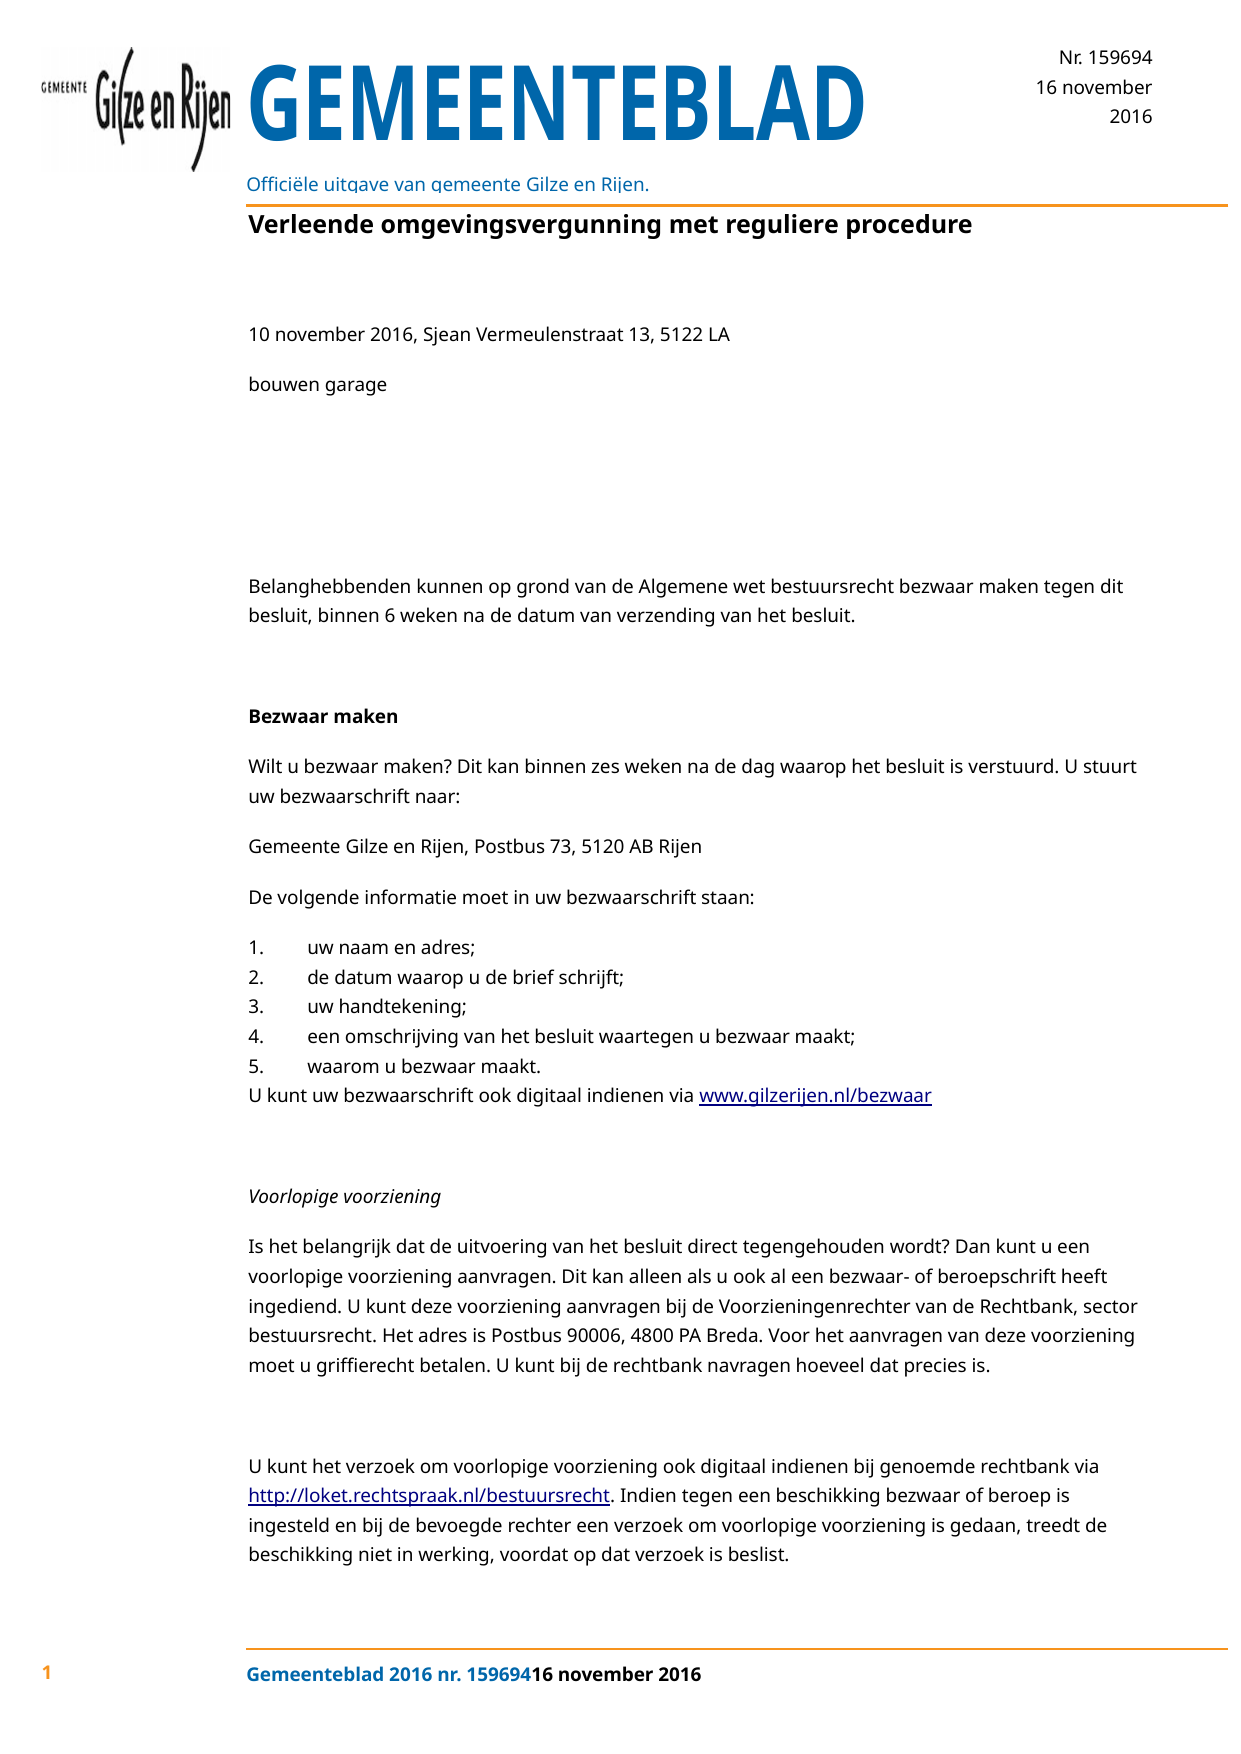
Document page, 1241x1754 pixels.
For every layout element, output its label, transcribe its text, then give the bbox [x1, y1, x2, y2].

list een omschrijving van het besluit waartegen u bezwaar maakt; [248, 1023, 1152, 1049]
text Is het belangrijk dat de uitvoering van het besluit direct tegengehouden wordt? Dan kunt u een voorlopige voorziening aanvragen. Dit kan alleen als u ook al een bezwaar- of beroepschrift heeft ingediend. U kunt deze voorziening aanvragen bij de Voorzieningenrechter van de Rechtbank, sector bestuursrecht. Het adres is Postbus 90006, 4800 PA Breda. Voor het aanvragen van deze voorziening moet u griffierecht betalen. U kunt bij de rechtbank navragen hoeveel dat precies is. [248, 1234, 1152, 1378]
text Bezwaar maken [248, 703, 1152, 729]
text Verleende omgevingsvergunning met reguliere procedure [248, 207, 1152, 241]
text Gemeente Gilze en Rijen, Postbus 73, 5120 AB Rijen [248, 834, 1152, 859]
text Voorlopige voorziening [248, 1183, 1152, 1209]
text 10 november 2016, Sjean Vermeulenstraat 13, 5122 LA [248, 321, 1152, 346]
list waarom u bezwaar maakt. [248, 1053, 1152, 1078]
text U kunt uw bezwaarschrift ook digitaal indienen via www.gilzerijen.nl/bezwaar [248, 1082, 1152, 1108]
text De volgende informatie moet in uw bezwaarschrift staan: [248, 884, 1152, 910]
text Wilt u bezwaar maken? Dit kan binnen zes weken na de dag waarop het besluit is verstuurd. U stuurt uw bezwaarschrift naar: [248, 754, 1152, 809]
list uw handtekening; [248, 994, 1152, 1019]
text Belanghebbenden kunnen op grond van de Algemene wet bestuursrecht bezwaar maken tegen dit besluit, binnen 6 weken na de datum van verzending van het besluit. [248, 573, 1152, 628]
list uw naam en adres; [248, 934, 1152, 960]
list de datum waarop u de brief schrijft; [248, 964, 1152, 990]
text U kunt het verzoek om voorlopige voorziening ook digitaal indienen bij genoemde rechtbank via http://loket.rechtspraak.nl/bestuursrecht. Indien tegen een beschikking bezwaar of beroep is ingesteld en bij de bevoegde rechter een verzoek om voorlopige voorziening is gedaan, treedt de beschikking niet in werking, voordat op dat verzoek is beslist. [248, 1453, 1152, 1567]
text bouwen garage [248, 371, 1152, 397]
picture [41, 47, 231, 172]
